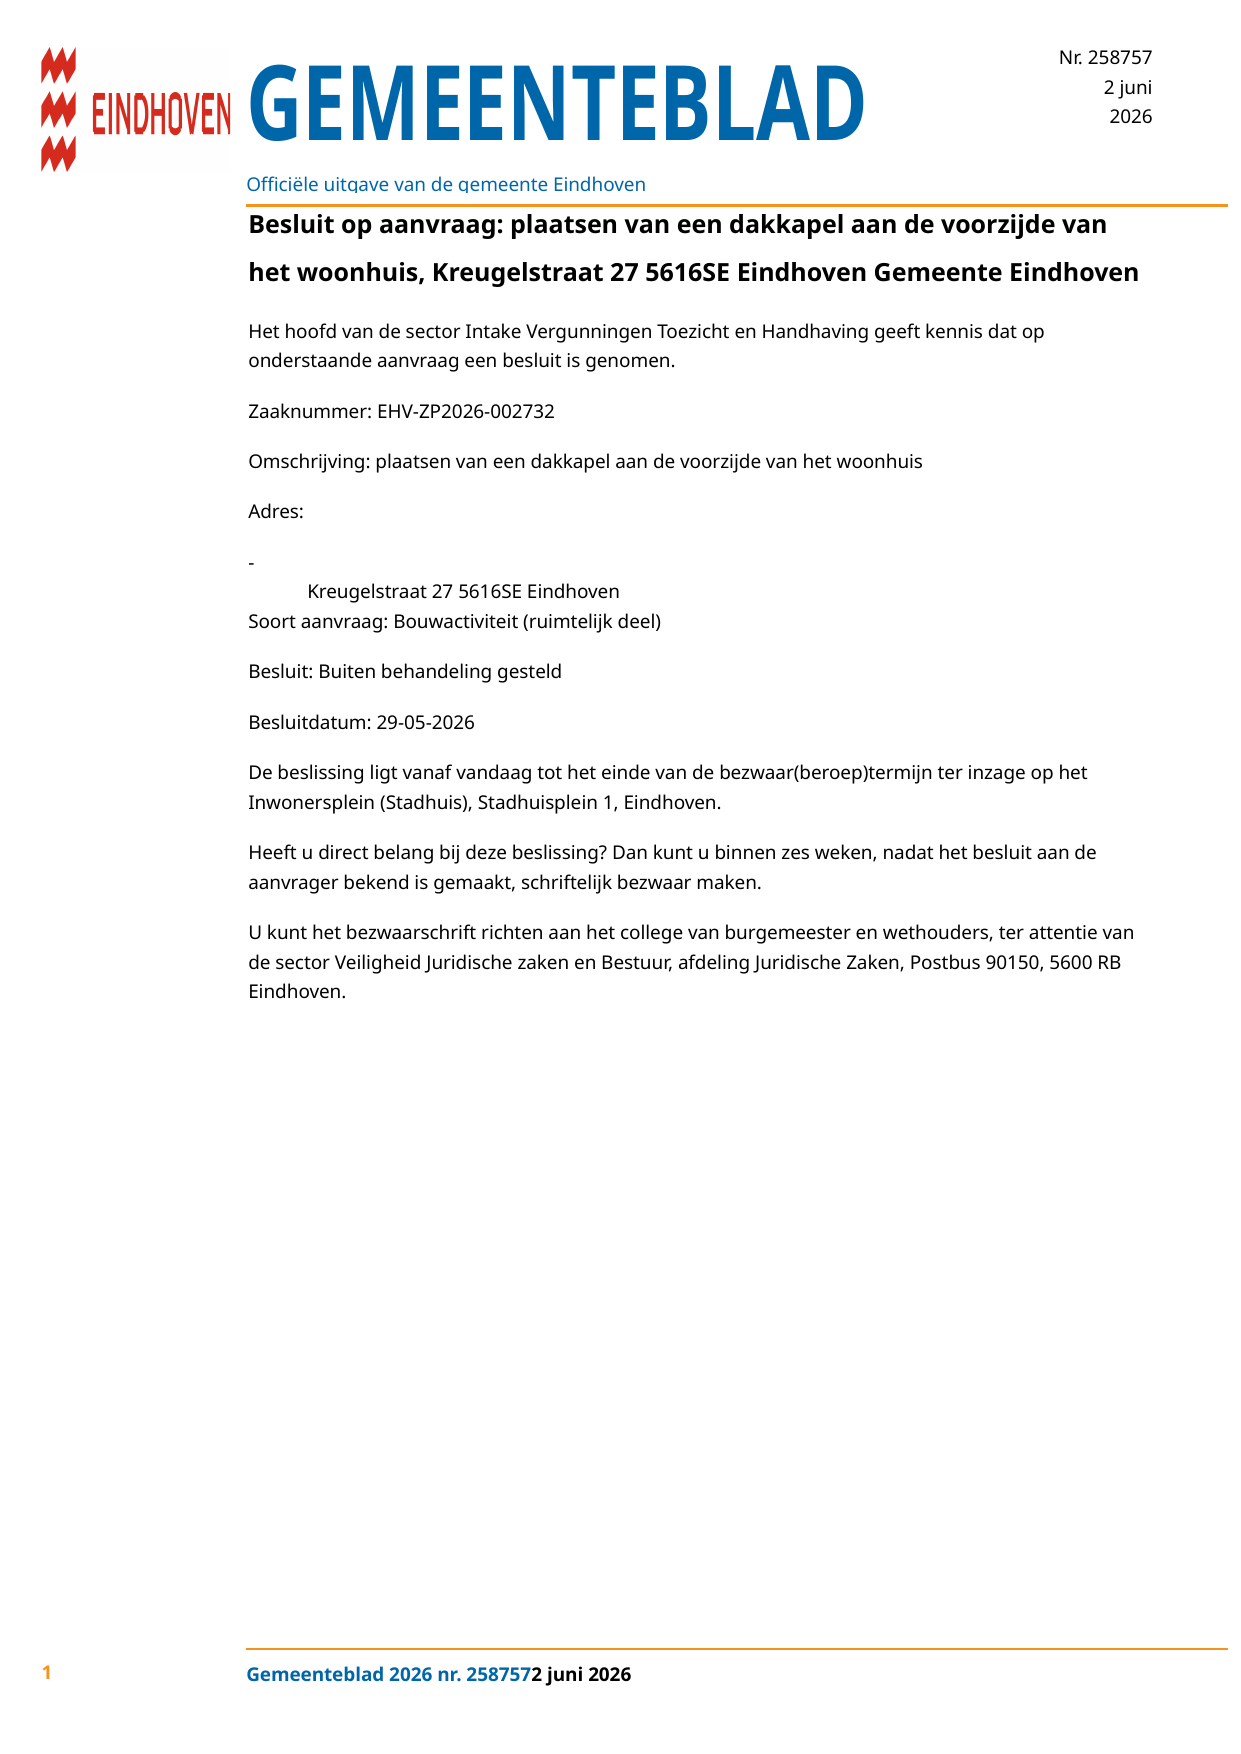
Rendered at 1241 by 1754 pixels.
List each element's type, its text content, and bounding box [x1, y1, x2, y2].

text Besluitdatum: 29-05-2026 [248, 709, 1152, 735]
text Besluit op aanvraag: plaatsen van een dakkapel aan de voorzijde van het woonhuis, Kreugelstraat 27 5616SE Eindhoven Gemeente Eindhoven [248, 207, 1152, 288]
text Heeft u direct belang bij deze beslissing? Dan kunt u binnen zes weken, nadat het besluit aan de aanvrager bekend is gemaakt, schriftelijk bezwaar maken. [248, 839, 1152, 895]
text U kunt het bezwaarschrift richten aan het college van burgemeester en wethouders, ter attentie van de sector Veiligheid Juridische zaken en Bestuur, afdeling Juridische Zaken, Postbus 90150, 5600 RB Eindhoven. [248, 919, 1152, 1004]
picture [41, 47, 231, 172]
text Omschrijving: plaatsen van een dakkapel aan de voorzijde van het woonhuis [248, 448, 1152, 474]
text Het hoofd van de sector Intake Vergunningen Toezicht en Handhaving geeft kennis dat op onderstaande aanvraag een besluit is genomen. [248, 318, 1152, 373]
list Kreugelstraat 27 5616SE Eindhoven [248, 579, 1152, 604]
text Zaaknummer: EHV-ZP2026-002732 [248, 398, 1152, 424]
text Adres: [248, 499, 1152, 524]
text De beslissing ligt vanaf vandaag tot het einde van de bezwaar(beroep)termijn ter inzage op het Inwonersplein (Stadhuis), Stadhuisplein 1, Eindhoven. [248, 759, 1152, 815]
text Besluit: Buiten behandeling gesteld [248, 659, 1152, 684]
text Soort aanvraag: Bouwactiviteit (ruimtelijk deel) [248, 608, 1152, 634]
